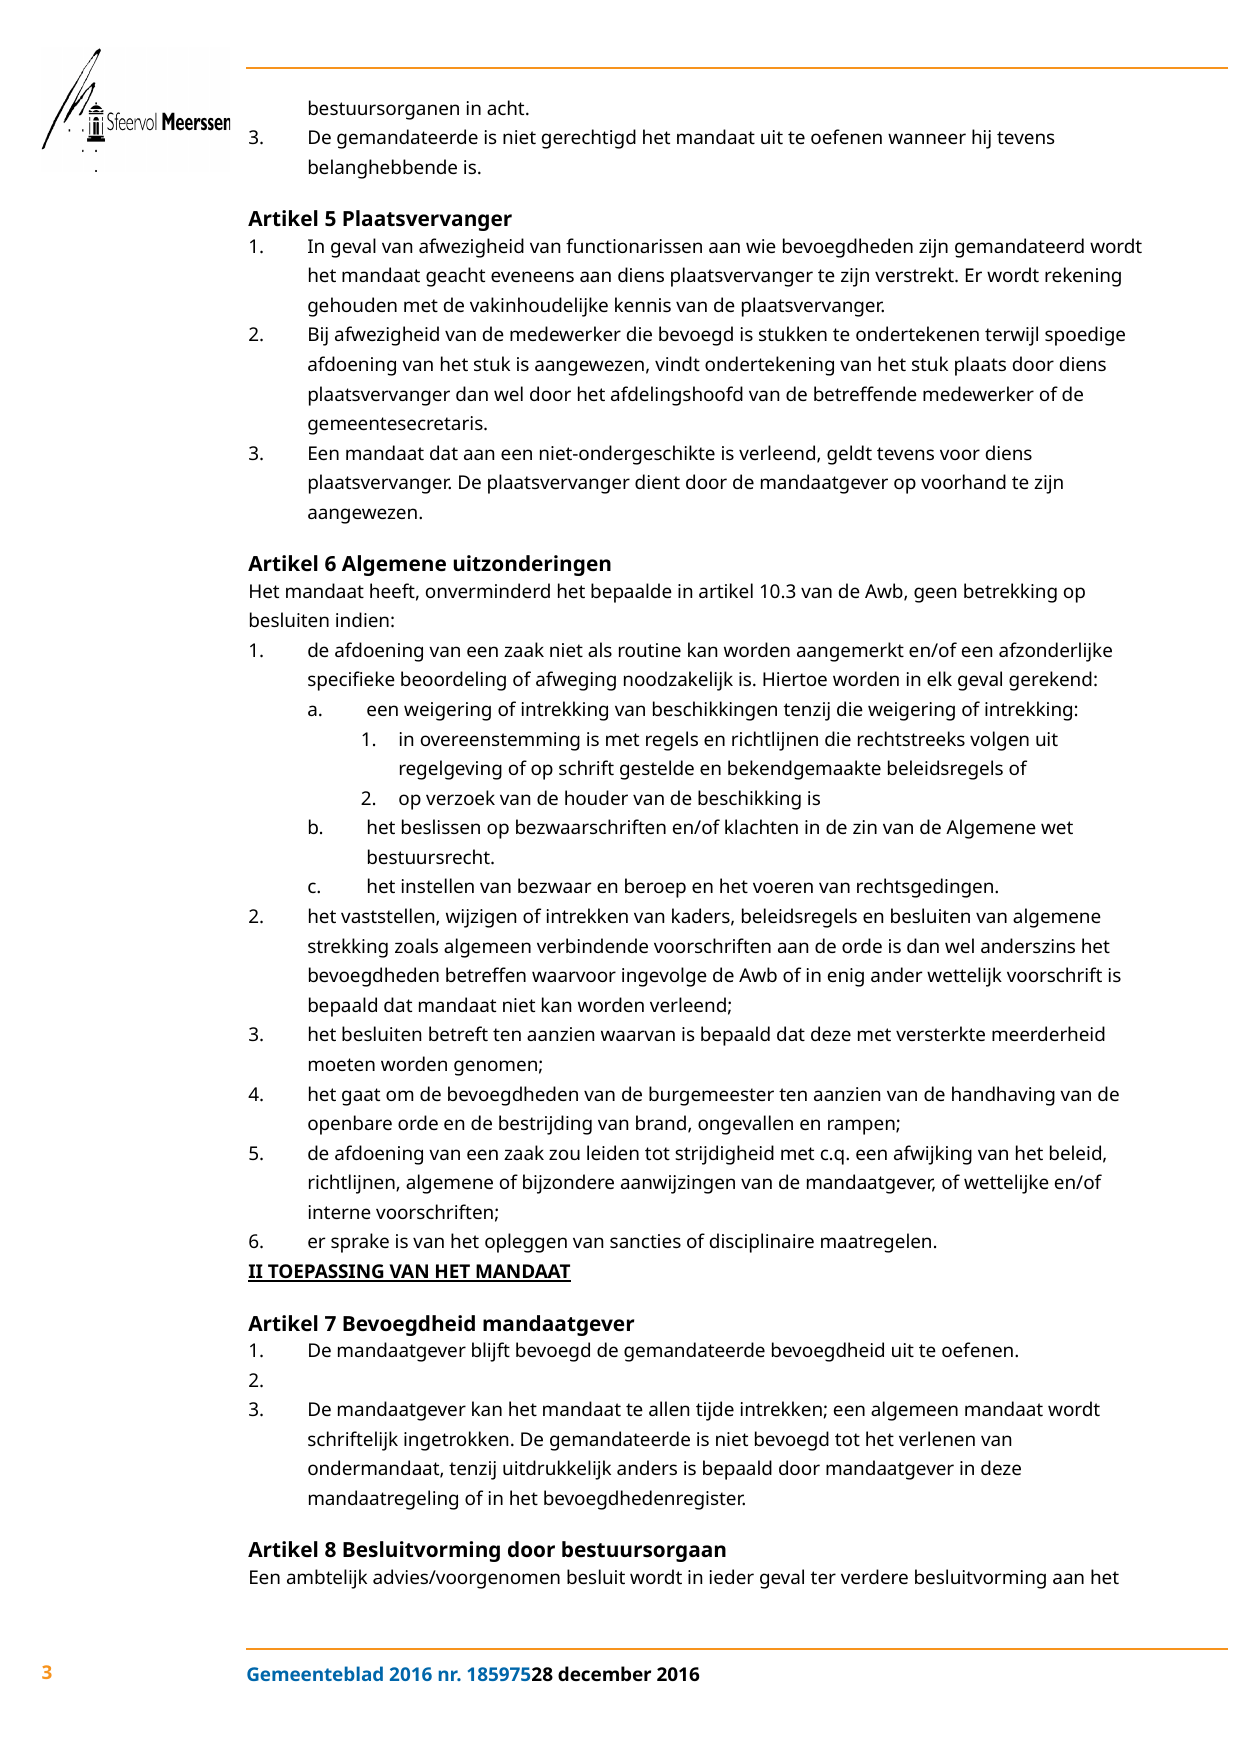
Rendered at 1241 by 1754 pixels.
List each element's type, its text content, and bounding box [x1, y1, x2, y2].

list de afdoening van een zaak zou leiden tot strijdigheid met c.q. een afwijking van het beleid, richtlijnen, algemene of bijzondere aanwijzingen van de mandaatgever, of wettelijke en/of interne voorschriften; [248, 1140, 1152, 1225]
list een weigering of intrekking van beschikkingen tenzij die weigering of intrekking: [307, 696, 1152, 722]
text Artikel 5 Plaatsvervanger [248, 204, 1152, 233]
list het gaat om de bevoegdheden van de burgemeester ten aanzien van de handhaving van de openbare orde en de bestrijding van brand, ongevallen en rampen; [248, 1081, 1152, 1136]
list de afdoening van een zaak niet als routine kan worden aangemerkt en/of een afzonderlijke specifieke beoordeling of afweging noodzakelijk is. Hiertoe worden in elk geval gerekend: [248, 637, 1152, 692]
list De gemandateerde is niet gerechtigd het mandaat uit te oefenen wanneer hij tevens belanghebbende is. [248, 124, 1152, 180]
list De mandaatgever blijft bevoegd de gemandateerde bevoegdheid uit te oefenen. [248, 1337, 1152, 1363]
list Een mandaat dat aan een niet-ondergeschikte is verleend, geldt tevens voor diens plaatsvervanger. De plaatsvervanger dient door de mandaatgever op voorhand te zijn aangewezen. [248, 440, 1152, 525]
list op verzoek van de houder van de beschikking is [361, 785, 1152, 811]
list De mandaatgever kan het mandaat te allen tijde intrekken; een algemeen mandaat wordt schriftelijk ingetrokken. De gemandateerde is niet bevoegd tot het verlenen van ondermandaat, tenzij uitdrukkelijk anders is bepaald door mandaatgever in deze mandaatregeling of in het bevoegdhedenregister. [248, 1396, 1152, 1511]
text Het mandaat heeft, onverminderd het bepaalde in artikel 10.3 van de Awb, geen betrekking op besluiten indien: [248, 578, 1152, 633]
text Artikel 8 Besluitvorming door bestuursorgaan [248, 1536, 1152, 1564]
list er sprake is van het opleggen van sancties of disciplinaire maatregelen. [248, 1229, 1152, 1254]
text Artikel 6 Algemene uitzonderingen [248, 549, 1152, 578]
text II TOEPASSING VAN HET MANDAAT [248, 1258, 1152, 1284]
list Bij afwezigheid van de medewerker die bevoegd is stukken te ondertekenen terwijl spoedige afdoening van het stuk is aangewezen, vindt ondertekening van het stuk plaats door diens plaatsvervanger dan wel door het afdelingshoofd van de betreffende medewerker of de gemeentesecretaris. [248, 322, 1152, 436]
text Artikel 7 Bevoegdheid mandaatgever [248, 1309, 1152, 1337]
text Een ambtelijk advies/voorgenomen besluit wordt in ieder geval ter verdere besluitvorming aan het [248, 1564, 1152, 1590]
list het vaststellen, wijzigen of intrekken van kaders, beleidsregels en besluiten van algemene strekking zoals algemeen verbindende voorschriften aan de orde is dan wel anderszins het bevoegdheden betreffen waarvoor ingevolge de Awb of in enig ander wettelijk voorschrift is bepaald dat mandaat niet kan worden verleend; [248, 903, 1152, 1018]
list bestuursorganen in acht. [248, 95, 1152, 121]
list het instellen van bezwaar en beroep en het voeren van rechtsgedingen. [307, 874, 1152, 899]
list het besluiten betreft ten aanzien waarvan is bepaald dat deze met versterkte meerderheid moeten worden genomen; [248, 1022, 1152, 1077]
list In geval van afwezigheid van functionarissen aan wie bevoegdheden zijn gemandateerd wordt het mandaat geacht eveneens aan diens plaatsvervanger te zijn verstrekt. Er wordt rekening gehouden met de vakinhoudelijke kennis van de plaatsvervanger. [248, 233, 1152, 318]
list in overeenstemming is met regels en richtlijnen die rechtstreeks volgen uit regelgeving of op schrift gestelde en bekendgemaakte beleidsregels of [361, 726, 1152, 781]
list het beslissen op bezwaarschriften en/of klachten in de zin van de Algemene wet bestuursrecht. [307, 814, 1152, 870]
picture [41, 47, 231, 172]
